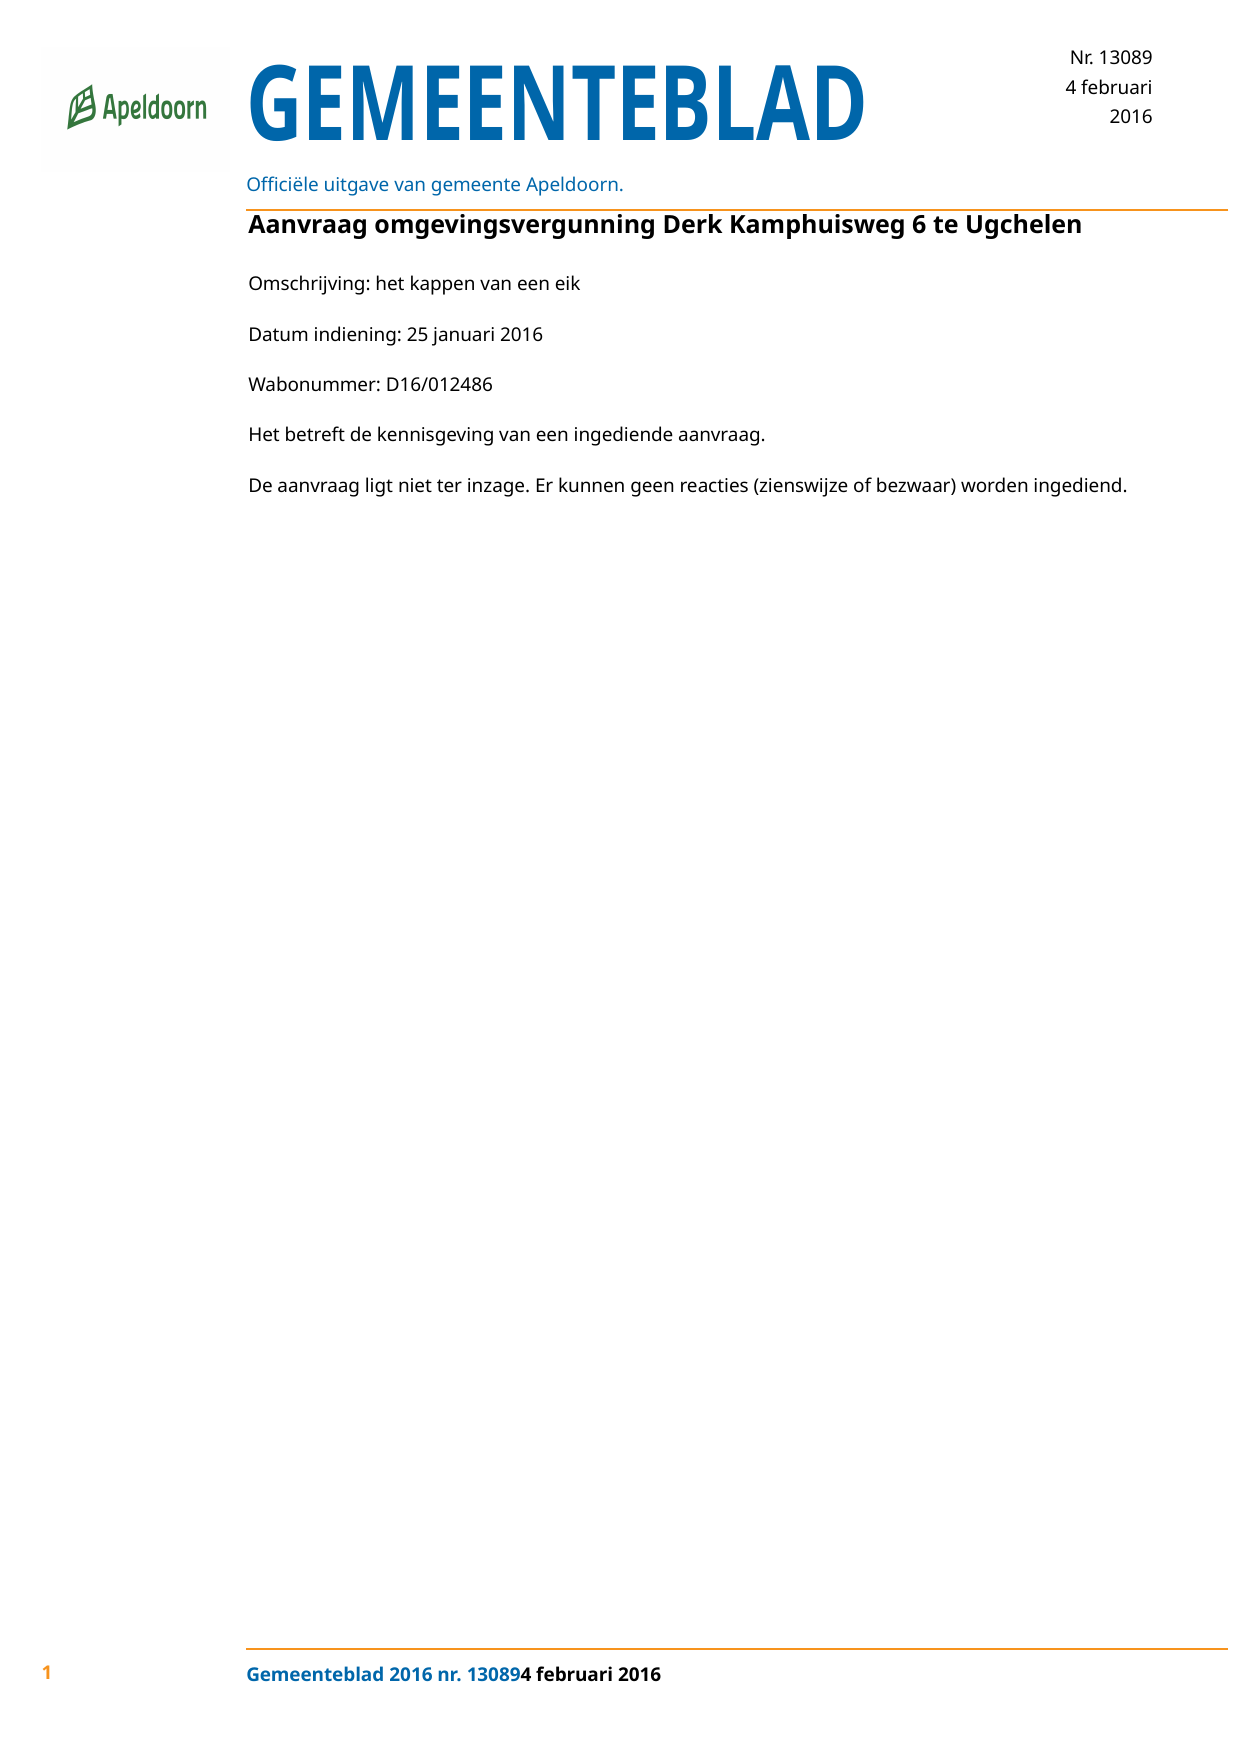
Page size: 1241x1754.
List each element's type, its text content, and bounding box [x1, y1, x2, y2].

text Omschrijving: het kappen van een eik [248, 270, 1152, 296]
text Datum indiening: 25 januari 2016 [248, 321, 1152, 346]
text Aanvraag omgevingsvergunning Derk Kamphuisweg 6 te Ugchelen [248, 211, 1152, 241]
picture [41, 47, 231, 172]
text Het betreft de kennisgeving van een ingediende aanvraag. [248, 422, 1152, 447]
text Wabonummer: D16/012486 [248, 371, 1152, 397]
text De aanvraag ligt niet ter inzage. Er kunnen geen reacties (zienswijze of bezwaar) worden ingediend. [248, 472, 1152, 498]
